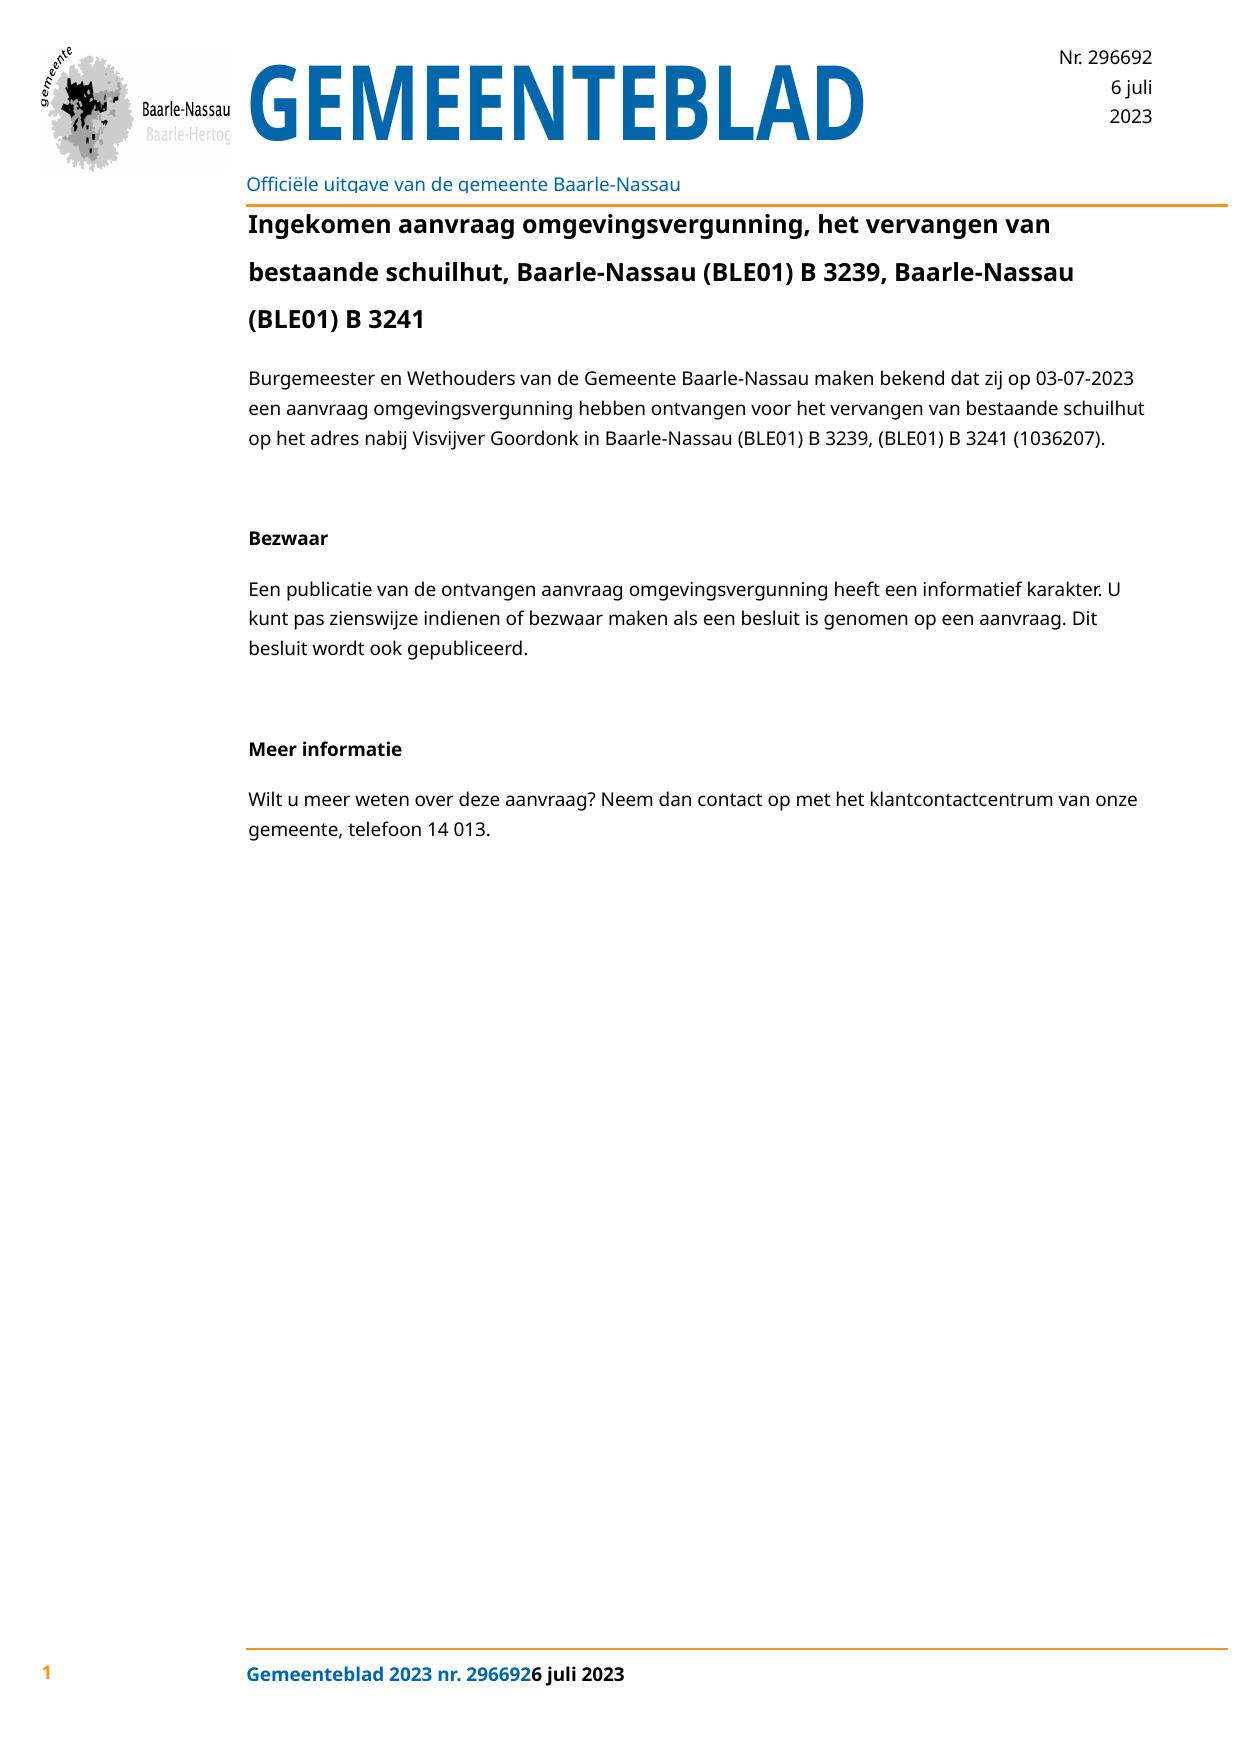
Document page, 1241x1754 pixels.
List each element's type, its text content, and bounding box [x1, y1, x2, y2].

text Meer informatie [248, 736, 1152, 762]
text Ingekomen aanvraag omgevingsvergunning, het vervangen van bestaande schuilhut, Baarle-Nassau (BLE01) B 3239, Baarle-Nassau (BLE01) B 3241 [248, 207, 1152, 336]
text Wilt u meer weten over deze aanvraag? Neem dan contact op met het klantcontactcentrum van onze gemeente, telefoon 14 013. [248, 786, 1152, 842]
text Bezwaar [248, 526, 1152, 551]
picture [41, 47, 231, 172]
text Een publicatie van de ontvangen aanvraag omgevingsvergunning heeft een informatief karakter. U kunt pas zienswijze indienen of bezwaar maken als een besluit is genomen op een aanvraag. Dit besluit wordt ook gepubliceerd. [248, 576, 1152, 661]
text Burgemeester en Wethouders van de Gemeente Baarle-Nassau maken bekend dat zij op 03-07-2023 een aanvraag omgevingsvergunning hebben ontvangen voor het vervangen van bestaande schuilhut op het adres nabij Visvijver Goordonk in Baarle-Nassau (BLE01) B 3239, (BLE01) B 3241 (1036207). [248, 366, 1152, 450]
